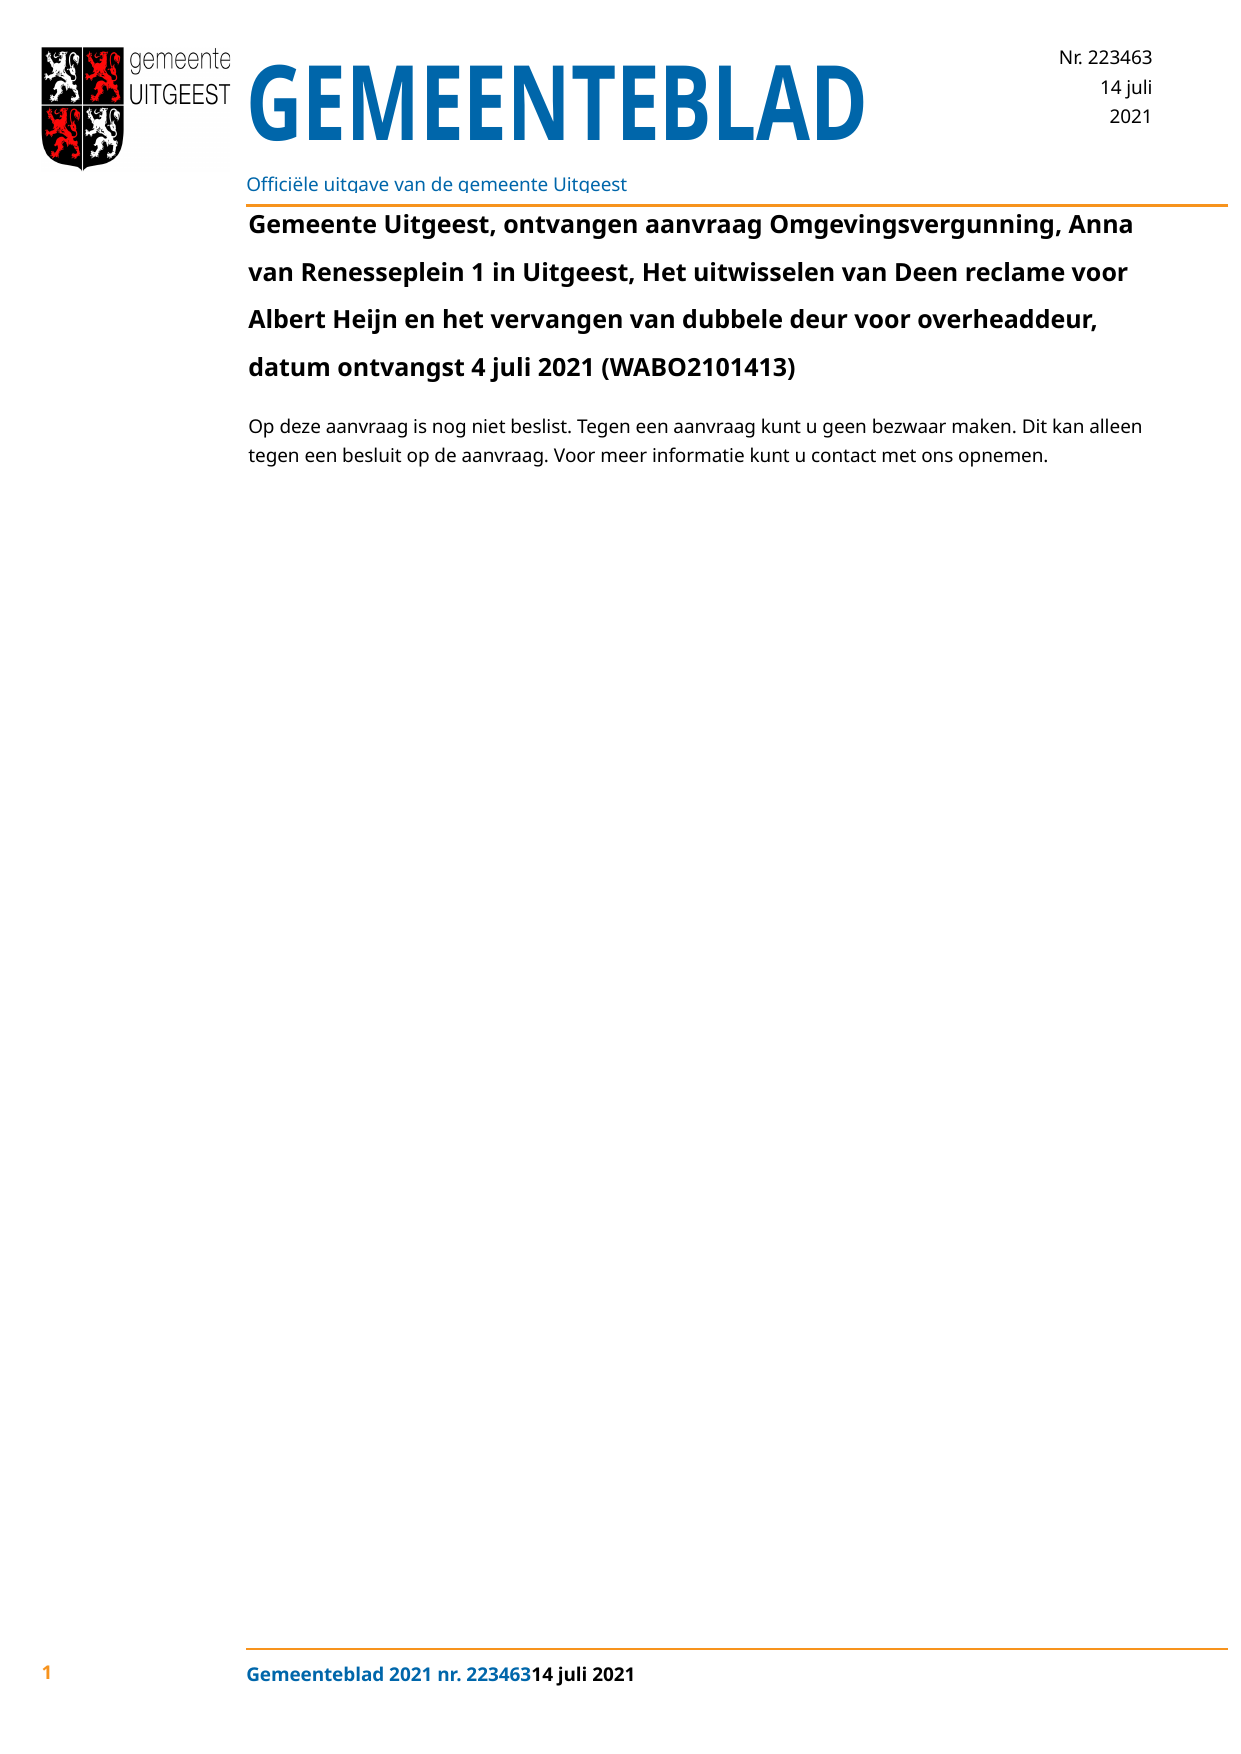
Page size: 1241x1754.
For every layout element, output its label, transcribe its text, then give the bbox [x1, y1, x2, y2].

text Op deze aanvraag is nog niet beslist. Tegen een aanvraag kunt u geen bezwaar maken. Dit kan alleen tegen een besluit op de aanvraag. Voor meer informatie kunt u contact met ons opnemen. [248, 413, 1152, 468]
text Gemeente Uitgeest, ontvangen aanvraag Omgevingsvergunning, Anna van Renesseplein 1 in Uitgeest, Het uitwisselen van Deen reclame voor Albert Heijn en het vervangen van dubbele deur voor overheaddeur, datum ontvangst 4 juli 2021 (WABO2101413) [248, 207, 1152, 384]
picture [41, 47, 231, 172]
